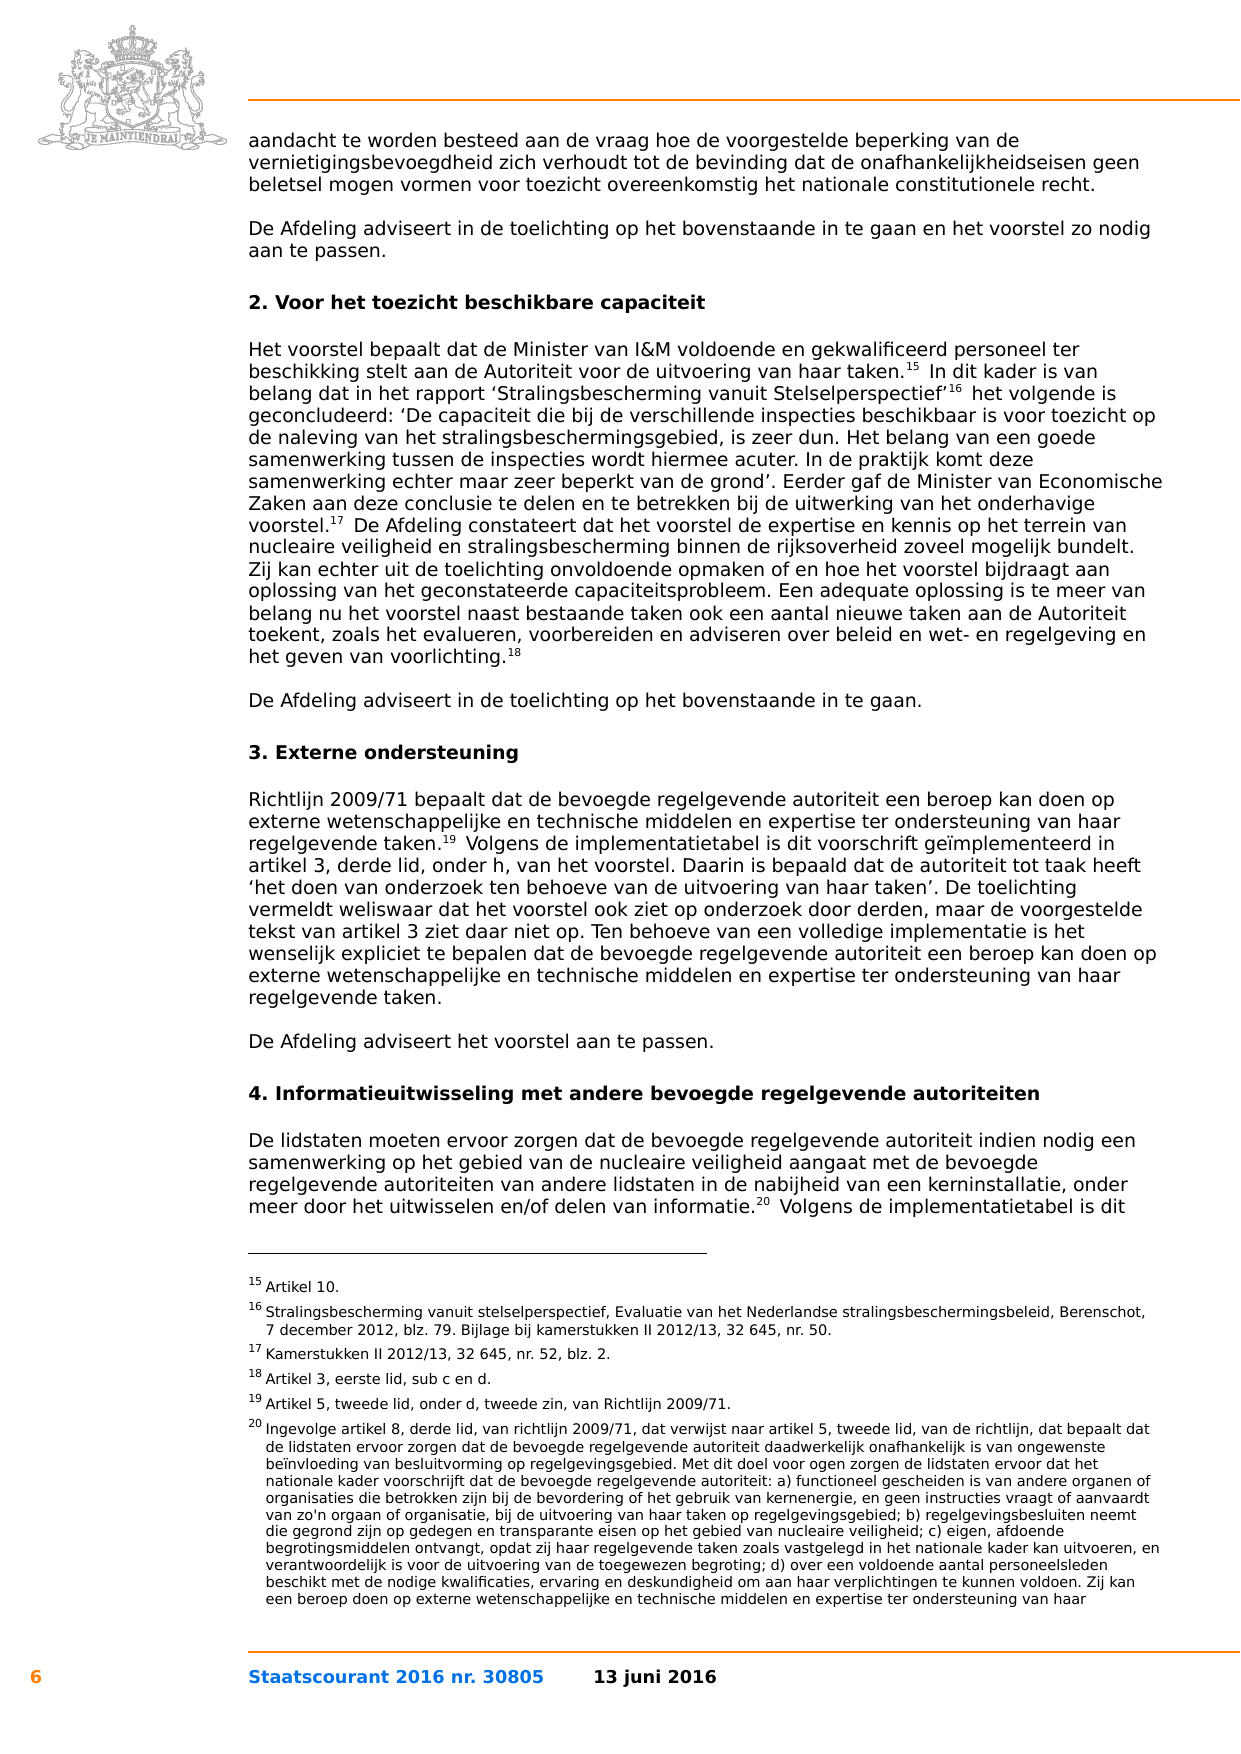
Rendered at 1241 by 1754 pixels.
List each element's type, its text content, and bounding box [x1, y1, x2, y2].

text Artikel 3, eerste lid, sub c en d. [248, 1367, 1163, 1389]
subtitle 3. Externe ondersteuning [248, 742, 1163, 764]
text Richtlijn 2009/71 bepaalt dat de bevoegde regelgevende autoriteit een beroep kan doen op externe wetenschappelijke en technische middelen en expertise ter ondersteuning van haar regelgevende taken. Volgens de implementatietabel is dit voorschrift geïmplementeerd in artikel 3, derde lid, onder h, van het voorstel. Daarin is bepaald dat de autoriteit tot taak heeft ‘het doen van onderzoek ten behoeve van de uitvoering van haar taken’. De toelichting vermeldt weliswaar dat het voorstel ook ziet op onderzoek door derden, maar de voorgestelde tekst van artikel 3 ziet daar niet op. Ten behoeve van een volledige implementatie is het wenselijk expliciet te bepalen dat de bevoegde regelgevende autoriteit een beroep kan doen op externe wetenschappelijke en technische middelen en expertise ter ondersteuning van haar regelgevende taken. [248, 789, 1163, 1009]
subtitle 2. Voor het toezicht beschikbare capaciteit [248, 292, 1163, 314]
subtitle 4. Informatieuitwisseling met andere bevoegde regelgevende autoriteiten [248, 1083, 1163, 1105]
text De lidstaten moeten ervoor zorgen dat de bevoegde regelgevende autoriteit indien nodig een samenwerking op het gebied van de nucleaire veiligheid aangaat met de bevoegde regelgevende autoriteiten van andere lidstaten in de nabijheid van een kerninstallatie, onder meer door het uitwisselen en/of delen van informatie. Volgens de implementatietabel is dit [248, 1130, 1163, 1218]
text Ingevolge artikel 8, derde lid, van richtlijn 2009/71, dat verwijst naar artikel 5, tweede lid, van de richtlijn, dat bepaalt dat de lidstaten ervoor zorgen dat de bevoegde regelgevende autoriteit daadwerkelijk onafhankelijk is van ongewenste beïnvloeding van besluitvorming op regelgevingsgebied. Met dit doel voor ogen zorgen de lidstaten ervoor dat het nationale kader voorschrijft dat de bevoegde regelgevende autoriteit: a) functioneel gescheiden is van andere organen of organisaties die betrokken zijn bij de bevordering of het gebruik van kernenergie, en geen instructies vraagt of aanvaardt van zo'n orgaan of organisatie, bij de uitvoering van haar taken op regelgevingsgebied; b) regelgevingsbesluiten neemt die gegrond zijn op gedegen en transparante eisen op het gebied van nucleaire veiligheid; c) eigen, afdoende begrotingsmiddelen ontvangt, opdat zij haar regelgevende taken zoals vastgelegd in het nationale kader kan uitvoeren, en verantwoordelijk is voor de uitvoering van de toegewezen begroting; d) over een voldoende aantal personeelsleden beschikt met de nodige kwalificaties, ervaring en deskundigheid om aan haar verplichtingen te kunnen voldoen. Zij kan een beroep doen op externe wetenschappelijke en technische middelen en expertise ter ondersteuning van haar [248, 1417, 1163, 1608]
text Stralingsbescherming vanuit stelselperspectief, Evaluatie van het Nederlandse stralingsbeschermingsbeleid, Berenschot, 7 december 2012, blz. 79. Bijlage bij kamerstukken II 2012/13, 32 645, nr. 50. [248, 1300, 1163, 1339]
text De Afdeling adviseert het voorstel aan te passen. [248, 1031, 1163, 1053]
text Artikel 5, tweede lid, onder d, tweede zin, van Richtlijn 2009/71. [248, 1392, 1163, 1414]
text Artikel 10. [248, 1275, 1163, 1297]
text aandacht te worden besteed aan de vraag hoe de voorgestelde beperking van de vernietigingsbevoegdheid zich verhoudt tot de bevinding dat de onafhankelijkheidseisen geen beletsel mogen vormen voor toezicht overeenkomstig het nationale constitutionele recht. [248, 130, 1163, 196]
text Kamerstukken II 2012/13, 32 645, nr. 52, blz. 2. [248, 1342, 1163, 1364]
text Het voorstel bepaalt dat de Minister van I&M voldoende en gekwalificeerd personeel ter beschikking stelt aan de Autoriteit voor de uitvoering van haar taken. In dit kader is van belang dat in het rapport ‘Stralingsbescherming vanuit Stelselperspectief’ het volgende is geconcludeerd: ‘De capaciteit die bij de verschillende inspecties beschikbaar is voor toezicht op de naleving van het stralingsbeschermingsgebied, is zeer dun. Het belang van een goede samenwerking tussen de inspecties wordt hiermee acuter. In de praktijk komt deze samenwerking echter maar zeer beperkt van de grond’. Eerder gaf de Minister van Economische Zaken aan deze conclusie te delen en te betrekken bij de uitwerking van het onderhavige voorstel. De Afdeling constateert dat het voorstel de expertise en kennis op het terrein van nucleaire veiligheid en stralingsbescherming binnen de rijksoverheid zoveel mogelijk bundelt. Zij kan echter uit de toelichting onvoldoende opmaken of en hoe het voorstel bijdraagt aan oplossing van het geconstateerde capaciteitsprobleem. Een adequate oplossing is te meer van belang nu het voorstel naast bestaande taken ook een aantal nieuwe taken aan de Autoriteit toekent, zoals het evalueren, voorbereiden en adviseren over beleid en wet- en regelgeving en het geven van voorlichting. [248, 339, 1163, 668]
picture [38, 25, 227, 150]
text De Afdeling adviseert in de toelichting op het bovenstaande in te gaan. [248, 690, 1163, 712]
text De Afdeling adviseert in de toelichting op het bovenstaande in te gaan en het voorstel zo nodig aan te passen. [248, 218, 1163, 262]
